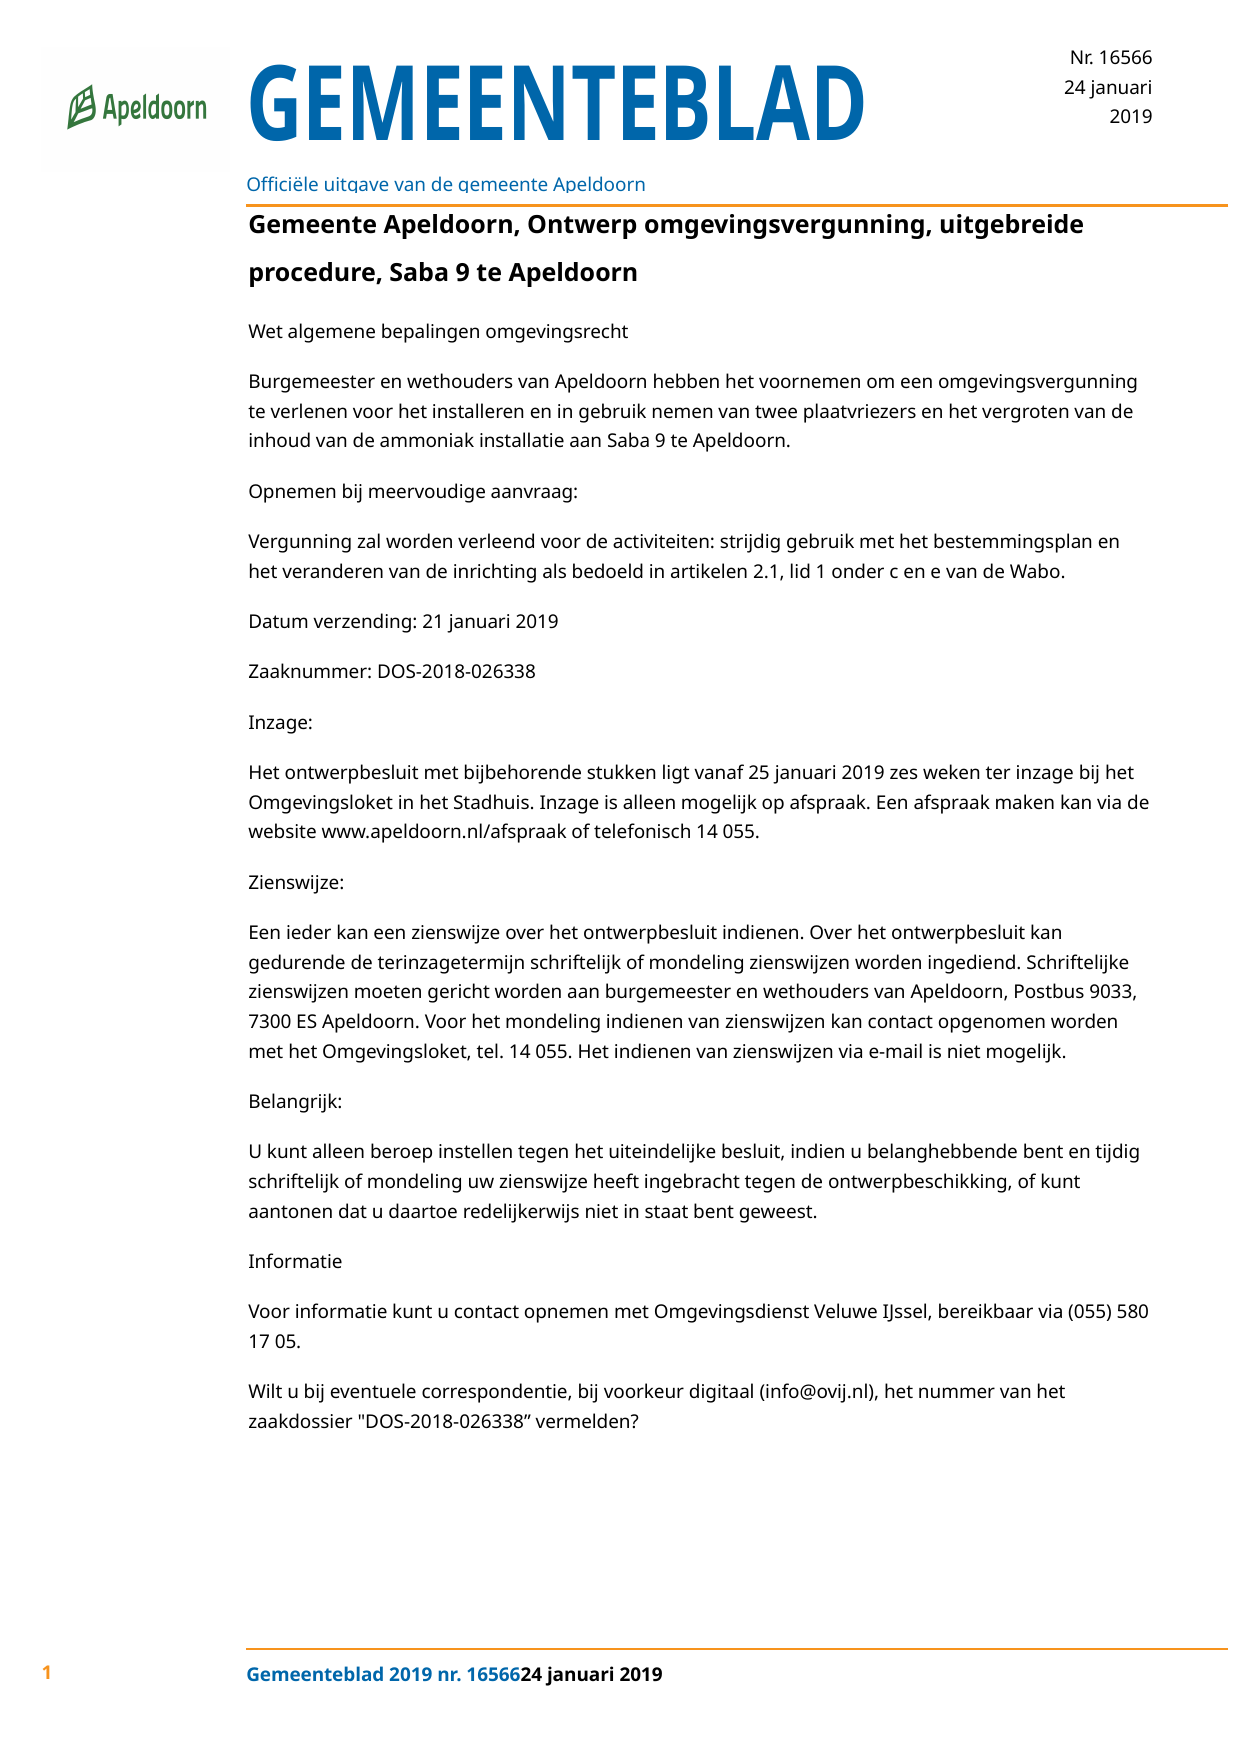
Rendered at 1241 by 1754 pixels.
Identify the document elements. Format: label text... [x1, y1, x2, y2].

text Een ieder kan een zienswijze over het ontwerpbesluit indienen. Over het ontwerpbesluit kan gedurende de terinzagetermijn schriftelijk of mondeling zienswijzen worden ingediend. Schriftelijke zienswijzen moeten gericht worden aan burgemeester en wethouders van Apeldoorn, Postbus 9033, 7300 ES Apeldoorn. Voor het mondeling indienen van zienswijzen kan contact opgenomen worden met het Omgevingsloket, tel. 14 055. Het indienen van zienswijzen via e-mail is niet mogelijk. [248, 919, 1152, 1064]
text U kunt alleen beroep instellen tegen het uiteindelijke besluit, indien u belanghebbende bent en tijdig schriftelijk of mondeling uw zienswijze heeft ingebracht tegen de ontwerpbeschikking, of kunt aantonen dat u daartoe redelijkerwijs niet in staat bent geweest. [248, 1139, 1152, 1224]
text Zaaknummer: DOS-2018-026338 [248, 659, 1152, 684]
text Het ontwerpbesluit met bijbehorende stukken ligt vanaf 25 januari 2019 zes weken ter inzage bij het Omgevingsloket in het Stadhuis. Inzage is alleen mogelijk op afspraak. Een afspraak maken kan via de website www.apeldoorn.nl/afspraak of telefonisch 14 055. [248, 759, 1152, 844]
text Belangrijk: [248, 1088, 1152, 1114]
text Wilt u bij eventuele correspondentie, bij voorkeur digitaal (info@ovij.nl), het nummer van het zaakdossier "DOS-2018-026338” vermelden? [248, 1379, 1152, 1434]
text Burgemeester en wethouders van Apeldoorn hebben het voornemen om een omgevingsvergunning te verlenen voor het installeren en in gebruik nemen van twee plaatvriezers en het vergroten van de inhoud van de ammoniak installatie aan Saba 9 te Apeldoorn. [248, 368, 1152, 453]
text Gemeente Apeldoorn, Ontwerp omgevingsvergunning, uitgebreide procedure, Saba 9 te Apeldoorn [248, 207, 1152, 288]
text Datum verzending: 21 januari 2019 [248, 608, 1152, 634]
text Opnemen bij meervoudige aanvraag: [248, 478, 1152, 504]
text Wet algemene bepalingen omgevingsrecht [248, 318, 1152, 344]
text Zienswijze: [248, 869, 1152, 895]
text Informatie [248, 1248, 1152, 1274]
text Vergunning zal worden verleend voor de activiteiten: strijdig gebruik met het bestemmingsplan en het veranderen van de inrichting als bedoeld in artikelen 2.1, lid 1 onder c en e van de Wabo. [248, 528, 1152, 584]
text Inzage: [248, 709, 1152, 735]
picture [41, 47, 231, 172]
text Voor informatie kunt u contact opnemen met Omgevingsdienst Veluwe IJssel, bereikbaar via (055) 580 17 05. [248, 1299, 1152, 1354]
